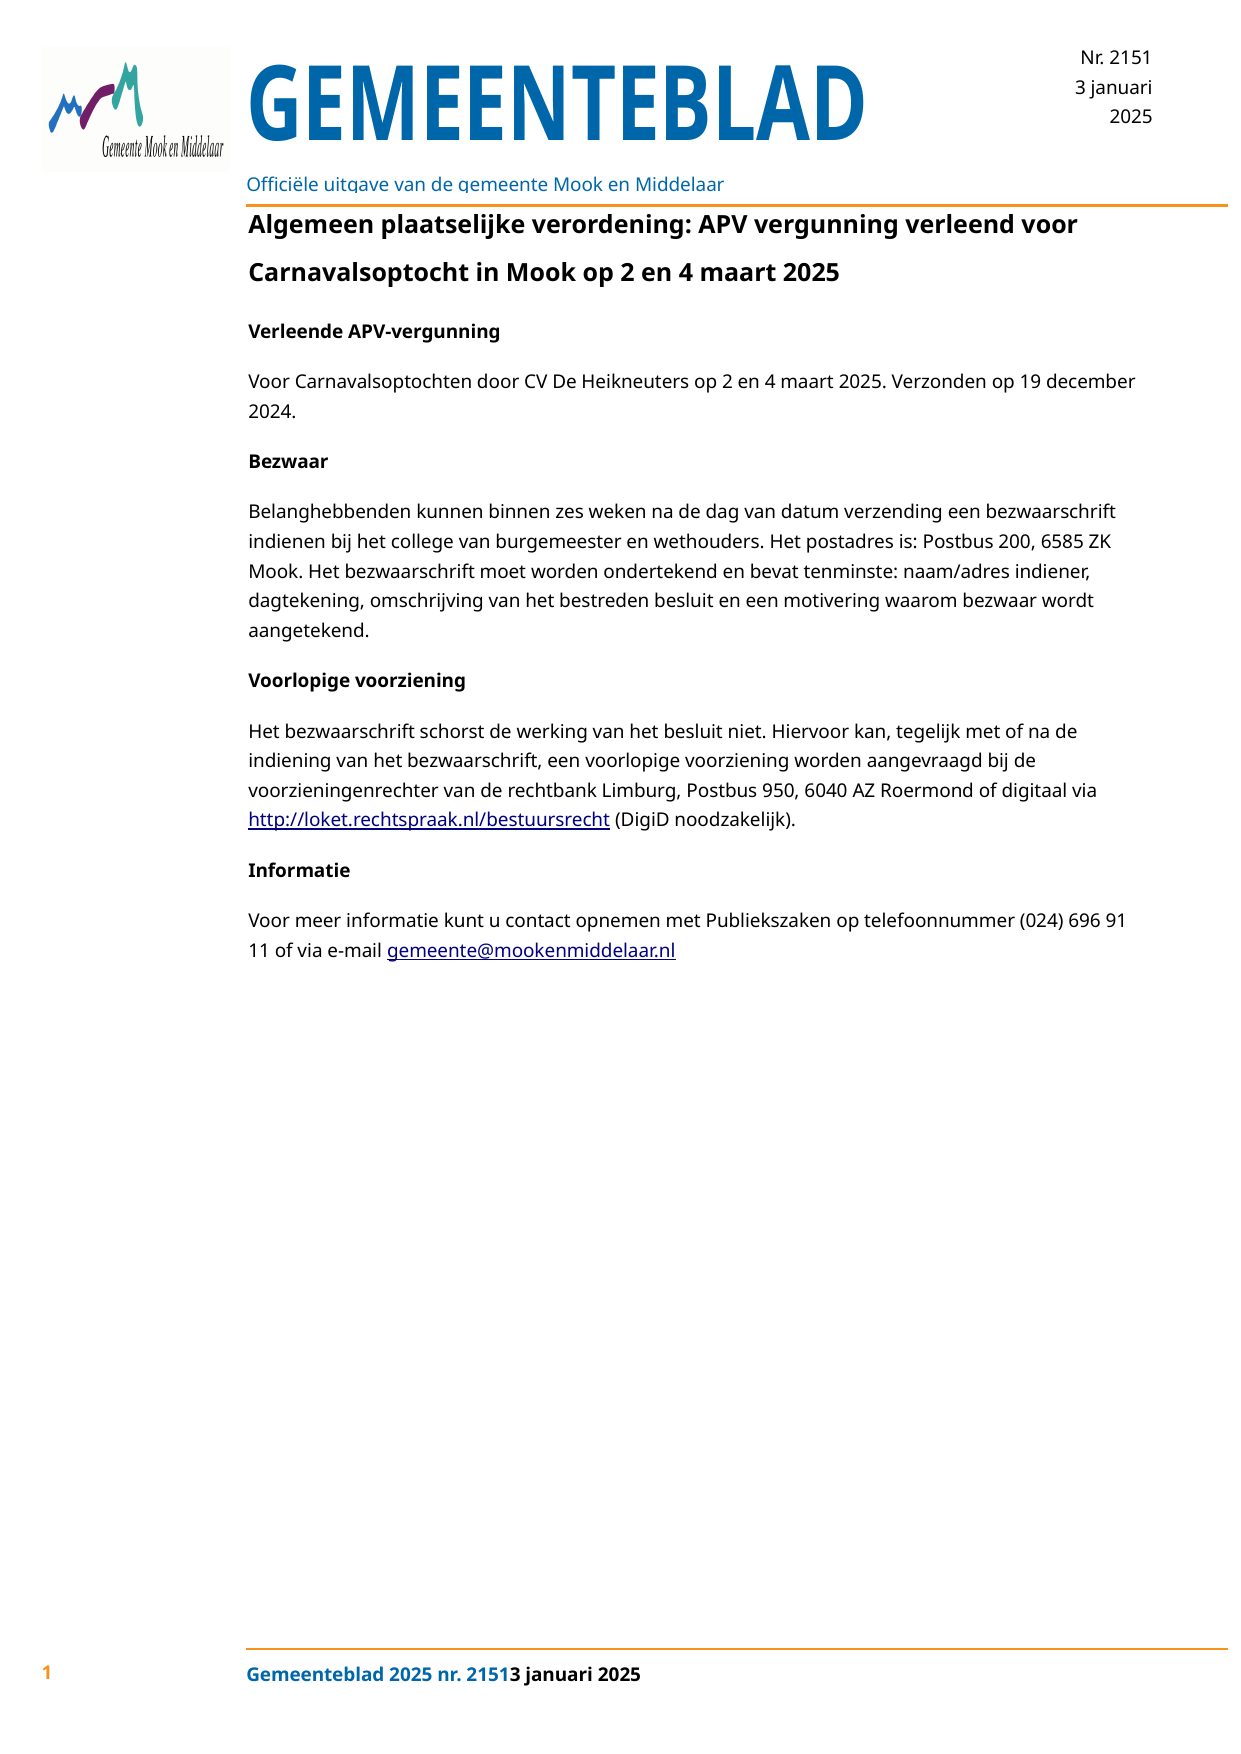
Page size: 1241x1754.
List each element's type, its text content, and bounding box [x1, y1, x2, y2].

text Belanghebbenden kunnen binnen zes weken na de dag van datum verzending een bezwaarschrift indienen bij het college van burgemeester en wethouders. Het postadres is: Postbus 200, 6585 ZK Mook. Het bezwaarschrift moet worden ondertekend en bevat tenminste: naam/adres indiener, dagtekening, omschrijving van het bestreden besluit en een motivering waarom bezwaar wordt aangetekend. [248, 499, 1152, 643]
text Het bezwaarschrift schorst de werking van het besluit niet. Hiervoor kan, tegelijk met of na de indiening van het bezwaarschrift, een voorlopige voorziening worden aangevraagd bij de voorzieningenrechter van de rechtbank Limburg, Postbus 950, 6040 AZ Roermond of digitaal via http://loket.rechtspraak.nl/bestuursrecht (DigiD noodzakelijk). [248, 718, 1152, 832]
text Voor meer informatie kunt u contact opnemen met Publiekszaken op telefoonnummer (024) 696 91 11 of via e-mail gemeente@mookenmiddelaar.nl [248, 907, 1152, 963]
text Voor Carnavalsoptochten door CV De Heikneuters op 2 en 4 maart 2025. Verzonden op 19 december 2024. [248, 368, 1152, 424]
text Informatie [248, 857, 1152, 883]
text Voorlopige voorziening [248, 667, 1152, 693]
picture [41, 47, 231, 172]
text Verleende APV-vergunning [248, 318, 1152, 344]
text Bezwaar [248, 448, 1152, 474]
text Algemeen plaatselijke verordening: APV vergunning verleend voor Carnavalsoptocht in Mook op 2 en 4 maart 2025 [248, 207, 1152, 288]
